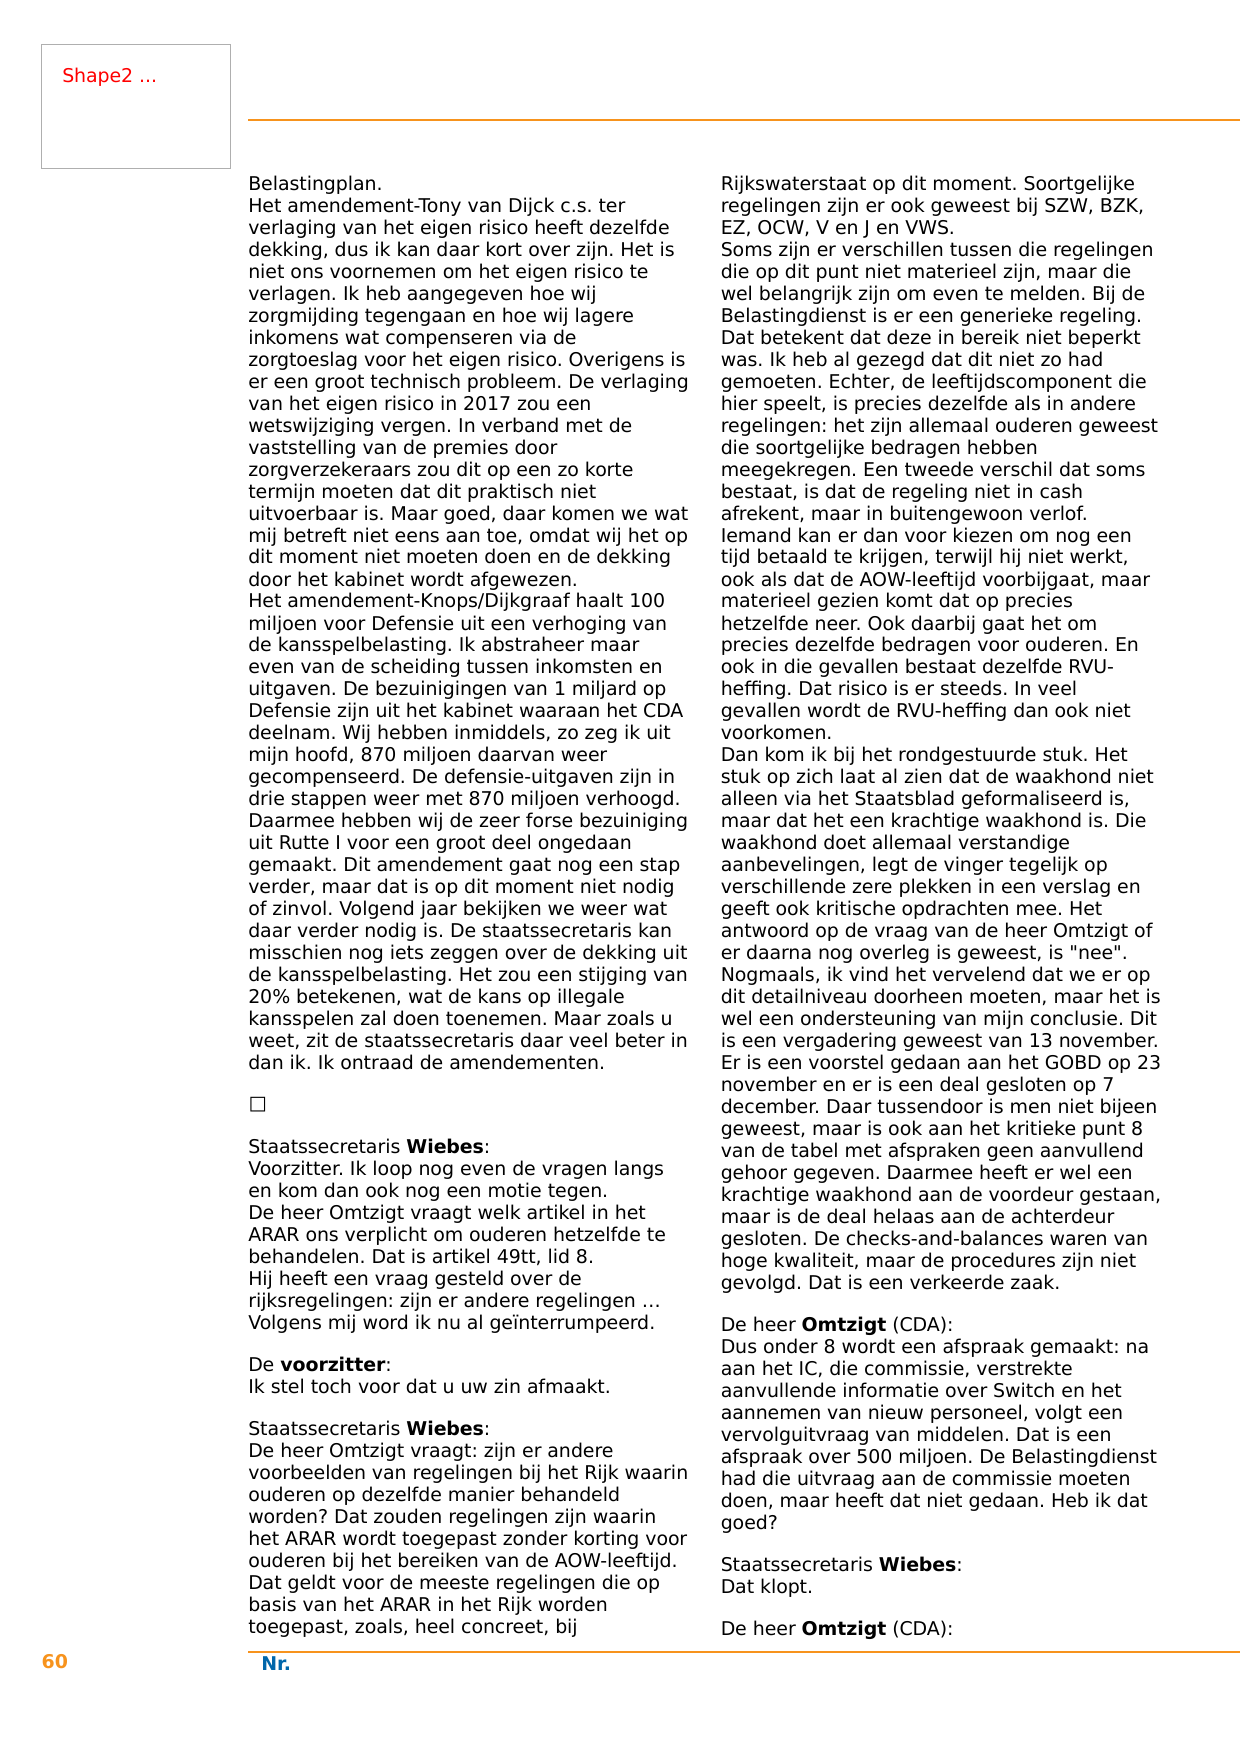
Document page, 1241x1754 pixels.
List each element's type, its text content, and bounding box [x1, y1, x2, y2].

text Soms zijn er verschillen tussen die regelingen die op dit punt niet materieel zijn, maar die wel belangrijk zijn om even te melden. Bij de Belastingdienst is er een generieke regeling. Dat betekent dat deze in bereik niet beperkt was. Ik heb al gezegd dat dit niet zo had gemoeten. Echter, de leeftijdscomponent die hier speelt, is precies dezelfde als in andere regelingen: het zijn allemaal ouderen geweest die soortgelijke bedragen hebben meegekregen. Een tweede verschil dat soms bestaat, is dat de regeling niet in cash afrekent, maar in buitengewoon verlof. Iemand kan er dan voor kiezen om nog een tijd betaald te krijgen, terwijl hij niet werkt, ook als dat de AOW-leeftijd voorbijgaat, maar materieel gezien komt dat op precies hetzelfde neer. Ook daarbij gaat het om precies dezelfde bedragen voor ouderen. En ook in die gevallen bestaat dezelfde RVU-heffing. Dat risico is er steeds. In veel gevallen wordt de RVU-heffing dan ook niet voorkomen. [721, 239, 1163, 744]
text Dus onder 8 wordt een afspraak gemaakt: na aan het IC, die commissie, verstrekte aanvullende informatie over Switch en het aannemen van nieuw personeel, volgt een vervolguitvraag van middelen. Dat is een afspraak over 500 miljoen. De Belastingdienst had die uitvraag aan de commissie moeten doen, maar heeft dat niet gedaan. Heb ik dat goed? [721, 1336, 1163, 1533]
text Dat klopt. [721, 1576, 1163, 1597]
text Dan kom ik bij het rondgestuurde stuk. Het stuk op zich laat al zien dat de waakhond niet alleen via het Staatsblad geformaliseerd is, maar dat het een krachtige waakhond is. Die waakhond doet allemaal verstandige aanbevelingen, legt de vinger tegelijk op verschillende zere plekken in een verslag en geeft ook kritische opdrachten mee. Het antwoord op de vraag van de heer Omtzigt of er daarna nog overleg is geweest, is "nee". Nogmaals, ik vind het vervelend dat we er op dit detailniveau doorheen moeten, maar het is wel een ondersteuning van mijn conclusie. Dit is een vergadering geweest van 13 november. Er is een voorstel gedaan aan het GOBD op 23 november en er is een deal gesloten op 7 december. Daar tussendoor is men niet bijeen geweest, maar is ook aan het kritieke punt 8 van de tabel met afspraken geen aanvullend gehoor gegeven. Daarmee heeft er wel een krachtige waakhond aan de voordeur gestaan, maar is de deal helaas aan de achterdeur gesloten. De checks-and-balances waren van hoge kwaliteit, maar de procedures zijn niet gevolgd. Dat is een verkeerde zaak. [721, 744, 1163, 1294]
text Rijkswaterstaat op dit moment. Soortgelijke regelingen zijn er ook geweest bij SZW, BZK, EZ, OCW, V en J en VWS. [721, 173, 1163, 239]
text Staatssecretaris Wiebes: [721, 1553, 1163, 1576]
text Voorzitter. Ik loop nog even de vragen langs en kom dan ook nog een motie tegen. [248, 1158, 691, 1202]
text De heer Omtzigt (CDA): [721, 1617, 1163, 1639]
text Staatssecretaris Wiebes: [248, 1136, 691, 1158]
text Hij heeft een vraag gesteld over de rijksregelingen: zijn er andere regelingen … Volgens mij word ik nu al geïnterrumpeerd. [248, 1268, 691, 1334]
text De heer Omtzigt vraagt welk artikel in het ARAR ons verplicht om ouderen hetzelfde te behandelen. Dat is artikel 49tt, lid 8. [248, 1202, 691, 1268]
text De heer Omtzigt vraagt: zijn er andere voorbeelden van regelingen bij het Rijk waarin ouderen op dezelfde manier behandeld worden? Dat zouden regelingen zijn waarin het ARAR wordt toegepast zonder korting voor ouderen bij het bereiken van de AOW-leeftijd. Dat geldt voor de meeste regelingen die op basis van het ARAR in het Rijk worden toegepast, zoals, heel concreet, bij [248, 1440, 691, 1637]
text ⬜ [248, 1094, 691, 1116]
text De heer Omtzigt (CDA): [721, 1314, 1163, 1336]
text Het amendement-Tony van Dijck c.s. ter verlaging van het eigen risico heeft dezelfde dekking, dus ik kan daar kort over zijn. Het is niet ons voornemen om het eigen risico te verlagen. Ik heb aangegeven hoe wij zorgmijding tegengaan en hoe wij lagere inkomens wat compenseren via de zorgtoeslag voor het eigen risico. Overigens is er een groot technisch probleem. De verlaging van het eigen risico in 2017 zou een wetswijziging vergen. In verband met de vaststelling van de premies door zorgverzekeraars zou dit op een zo korte termijn moeten dat dit praktisch niet uitvoerbaar is. Maar goed, daar komen we wat mij betreft niet eens aan toe, omdat wij het op dit moment niet moeten doen en de dekking door het kabinet wordt afgewezen. [248, 195, 691, 590]
text Het amendement-Knops/Dijkgraaf haalt 100 miljoen voor Defensie uit een verhoging van de kansspelbelasting. Ik abstraheer maar even van de scheiding tussen inkomsten en uitgaven. De bezuinigingen van 1 miljard op Defensie zijn uit het kabinet waaraan het CDA deelnam. Wij hebben inmiddels, zo zeg ik uit mijn hoofd, 870 miljoen daarvan weer gecompenseerd. De defensie-uitgaven zijn in drie stappen weer met 870 miljoen verhoogd. Daarmee hebben wij de zeer forse bezuiniging uit Rutte I voor een groot deel ongedaan gemaakt. Dit amendement gaat nog een stap verder, maar dat is op dit moment niet nodig of zinvol. Volgend jaar bekijken we weer wat daar verder nodig is. De staatssecretaris kan misschien nog iets zeggen over de dekking uit de kansspelbelasting. Het zou een stijging van 20% betekenen, wat de kans op illegale kansspelen zal doen toenemen. Maar zoals u weet, zit de staatssecretaris daar veel beter in dan ik. Ik ontraad de amendementen. [248, 590, 691, 1074]
text De voorzitter: [248, 1354, 691, 1376]
text Ik stel toch voor dat u uw zin afmaakt. [248, 1376, 691, 1398]
text Staatssecretaris Wiebes: [248, 1418, 691, 1440]
text Belastingplan. [248, 173, 691, 195]
